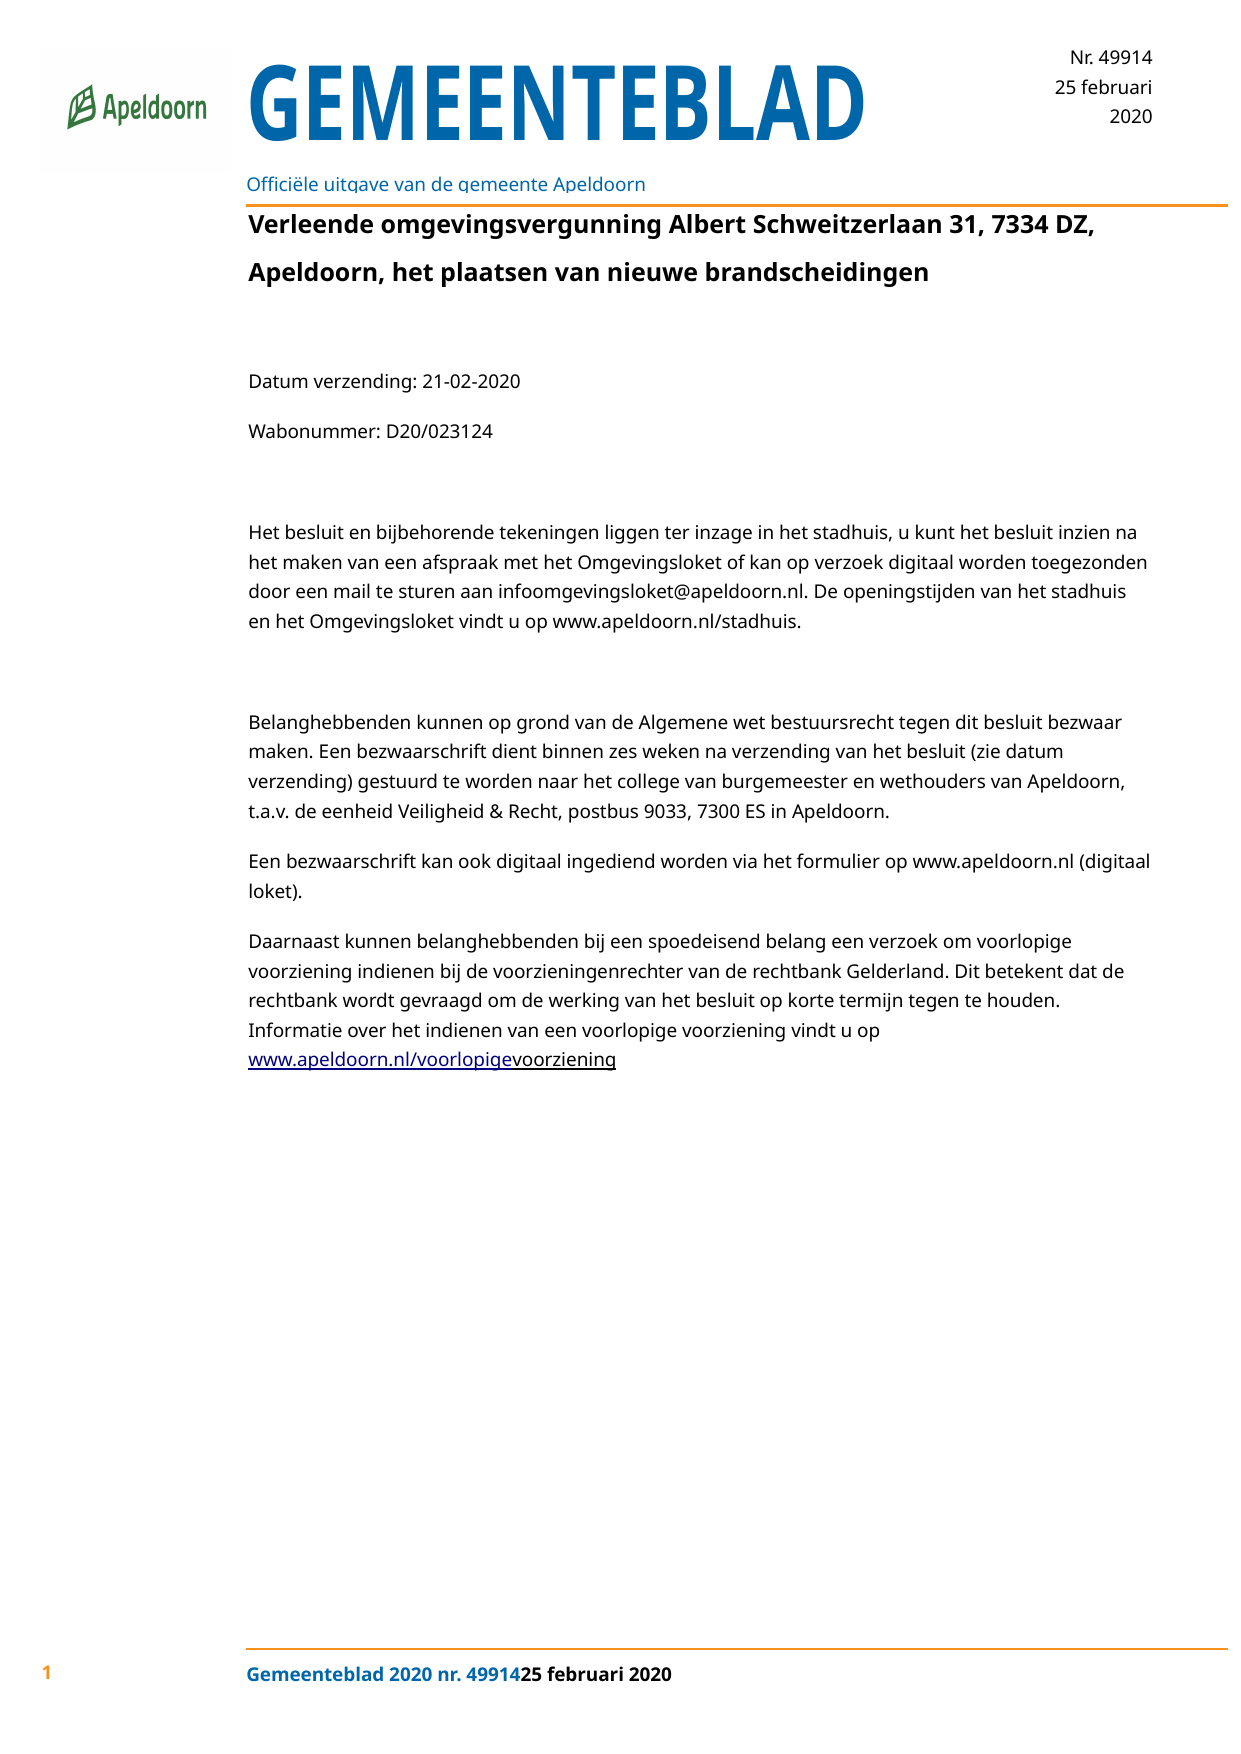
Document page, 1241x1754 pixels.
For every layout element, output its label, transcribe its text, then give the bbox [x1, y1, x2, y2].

picture [41, 47, 231, 172]
text Een bezwaarschrift kan ook digitaal ingediend worden via het formulier op www.apeldoorn.nl (digitaal loket). [248, 848, 1152, 904]
text Wabonummer: D20/023124 [248, 419, 1152, 444]
text Belanghebbenden kunnen op grond van de Algemene wet bestuursrecht tegen dit besluit bezwaar maken. Een bezwaarschrift dient binnen zes weken na verzending van het besluit (zie datum verzending) gestuurd te worden naar het college van burgemeester en wethouders van Apeldoorn, t.a.v. de eenheid Veiligheid & Recht, postbus 9033, 7300 ES in Apeldoorn. [248, 709, 1152, 824]
text Verleende omgevingsvergunning Albert Schweitzerlaan 31, 7334 DZ, Apeldoorn, het plaatsen van nieuwe brandscheidingen [248, 207, 1152, 288]
text Daarnaast kunnen belanghebbenden bij een spoedeisend belang een verzoek om voorlopige voorziening indienen bij de voorzieningenrechter van de rechtbank Gelderland. Dit betekent dat de rechtbank wordt gevraagd om de werking van het besluit op korte termijn tegen te houden. Informatie over het indienen van een voorlopige voorziening vindt u op www.apeldoorn.nl/voorlopigevoorziening [248, 928, 1152, 1072]
text Datum verzending: 21-02-2020 [248, 368, 1152, 394]
text Het besluit en bijbehorende tekeningen liggen ter inzage in het stadhuis, u kunt het besluit inzien na het maken van een afspraak met het Omgevingsloket of kan op verzoek digitaal worden toegezonden door een mail te sturen aan infoomgevingsloket@apeldoorn.nl. De openingstijden van het stadhuis en het Omgevingsloket vindt u op www.apeldoorn.nl/stadhuis. [248, 519, 1152, 634]
